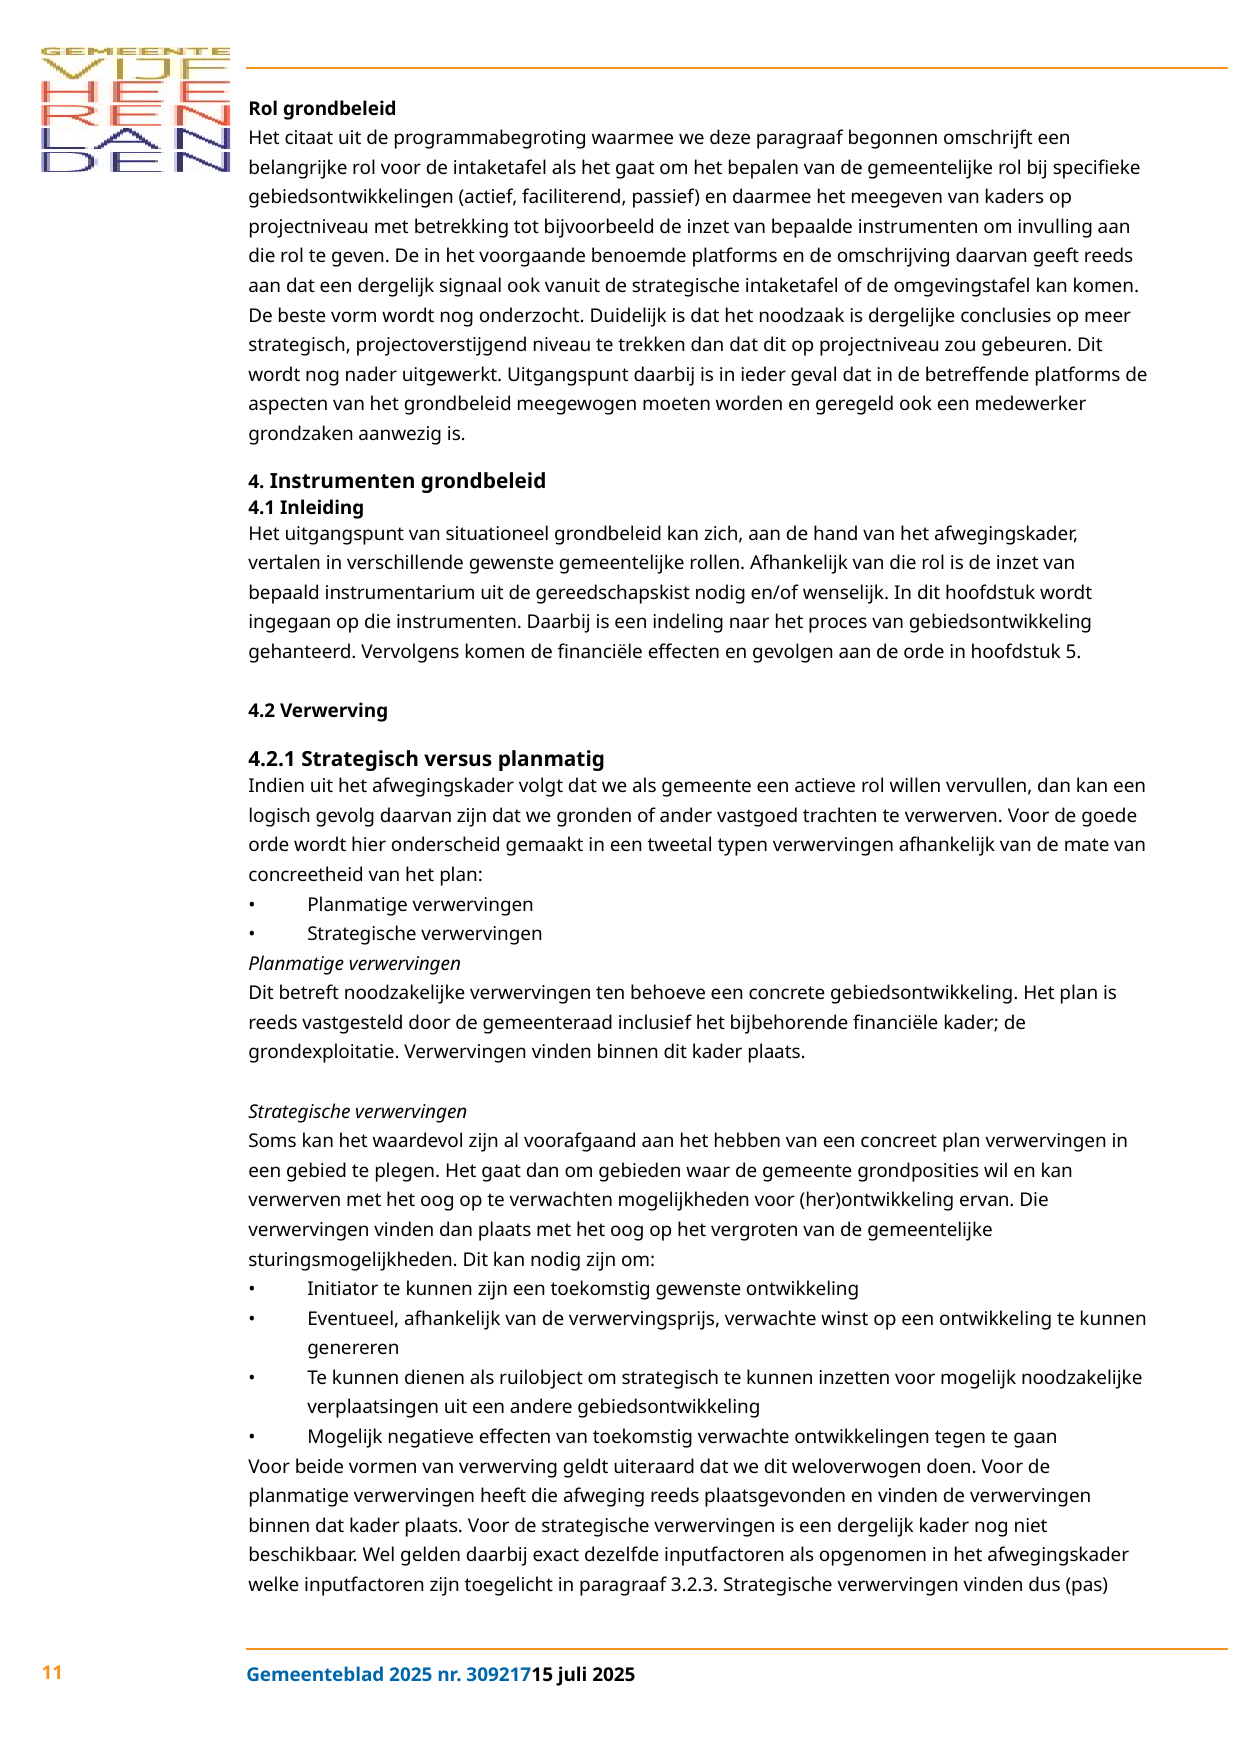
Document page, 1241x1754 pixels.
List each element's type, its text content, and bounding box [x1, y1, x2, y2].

text Planmatige verwervingen [248, 950, 1152, 976]
text 4.1 Inleiding [248, 494, 1152, 520]
list Eventueel, afhankelijk van de verwervingsprijs, verwachte winst op een ontwikkeling te kunnen genereren [248, 1305, 1152, 1360]
text Voor beide vormen van verwerving geldt uiteraard dat we dit weloverwogen doen. Voor de planmatige verwervingen heeft die afweging reeds plaatsgevonden en vinden de verwervingen binnen dat kader plaats. Voor de strategische verwervingen is een dergelijk kader nog niet beschikbaar. Wel gelden daarbij exact dezelfde inputfactoren als opgenomen in het afwegingskader welke inputfactoren zijn toegelicht in paragraaf 3.2.3. Strategische verwervingen vinden dus (pas) [248, 1453, 1152, 1597]
text Het uitgangspunt van situationeel grondbeleid kan zich, aan de hand van het afwegingskader, vertalen in verschillende gewenste gemeentelijke rollen. Afhankelijk van die rol is de inzet van bepaald instrumentarium uit de gereedschapskist nodig en/of wenselijk. In dit hoofdstuk wordt ingegaan op die instrumenten. Daarbij is een indeling naar het proces van gebiedsontwikkeling gehanteerd. Vervolgens komen de financiële effecten en gevolgen aan de orde in hoofdstuk 5. [248, 520, 1152, 664]
picture [41, 47, 231, 172]
text 4.2.1 Strategisch versus planmatig [248, 744, 1152, 772]
list Mogelijk negatieve effecten van toekomstig verwachte ontwikkelingen tegen te gaan [248, 1423, 1152, 1449]
list Strategische verwervingen [248, 920, 1152, 946]
text 4. Instrumenten grondbeleid [248, 466, 1152, 494]
text 4.2 Verwerving [248, 697, 1152, 723]
list Initiator te kunnen zijn een toekomstig gewenste ontwikkeling [248, 1275, 1152, 1301]
text Dit betreft noodzakelijke verwervingen ten behoeve een concrete gebiedsontwikkeling. Het plan is reeds vastgesteld door de gemeenteraad inclusief het bijbehorende financiële kader; de grondexploitatie. Verwervingen vinden binnen dit kader plaats. [248, 979, 1152, 1064]
list Planmatige verwervingen [248, 891, 1152, 917]
text Strategische verwervingen [248, 1098, 1152, 1124]
text Soms kan het waardevol zijn al voorafgaand aan het hebben van een concreet plan verwervingen in een gebied te plegen. Het gaat dan om gebieden waar de gemeente grondposities wil en kan verwerven met het oog op te verwachten mogelijkheden voor (her)ontwikkeling ervan. Die verwervingen vinden dan plaats met het oog op het vergroten van de gemeentelijke sturingsmogelijkheden. Dit kan nodig zijn om: [248, 1127, 1152, 1272]
list Te kunnen dienen als ruilobject om strategisch te kunnen inzetten voor mogelijk noodzakelijke verplaatsingen uit een andere gebiedsontwikkeling [248, 1364, 1152, 1419]
text Het citaat uit de programmabegroting waarmee we deze paragraaf begonnen omschrijft een belangrijke rol voor de intaketafel als het gaat om het bepalen van de gemeentelijke rol bij specifieke gebiedsontwikkelingen (actief, faciliterend, passief) en daarmee het meegeven van kaders op projectniveau met betrekking tot bijvoorbeeld de inzet van bepaalde instrumenten om invulling aan die rol te geven. De in het voorgaande benoemde platforms en de omschrijving daarvan geeft reeds aan dat een dergelijk signaal ook vanuit de strategische intaketafel of de omgevingstafel kan komen. De beste vorm wordt nog onderzocht. Duidelijk is dat het noodzaak is dergelijke conclusies op meer strategisch, projectoverstijgend niveau te trekken dan dat dit op projectniveau zou gebeuren. Dit wordt nog nader uitgewerkt. Uitgangspunt daarbij is in ieder geval dat in de betreffende platforms de aspecten van het grondbeleid meegewogen moeten worden en geregeld ook een medewerker grondzaken aanwezig is. [248, 124, 1152, 446]
text Rol grondbeleid [248, 95, 1152, 121]
text Indien uit het afwegingskader volgt dat we als gemeente een actieve rol willen vervullen, dan kan een logisch gevolg daarvan zijn dat we gronden of ander vastgoed trachten te verwerven. Voor de goede orde wordt hier onderscheid gemaakt in een tweetal typen verwervingen afhankelijk van de mate van concreetheid van het plan: [248, 772, 1152, 887]
